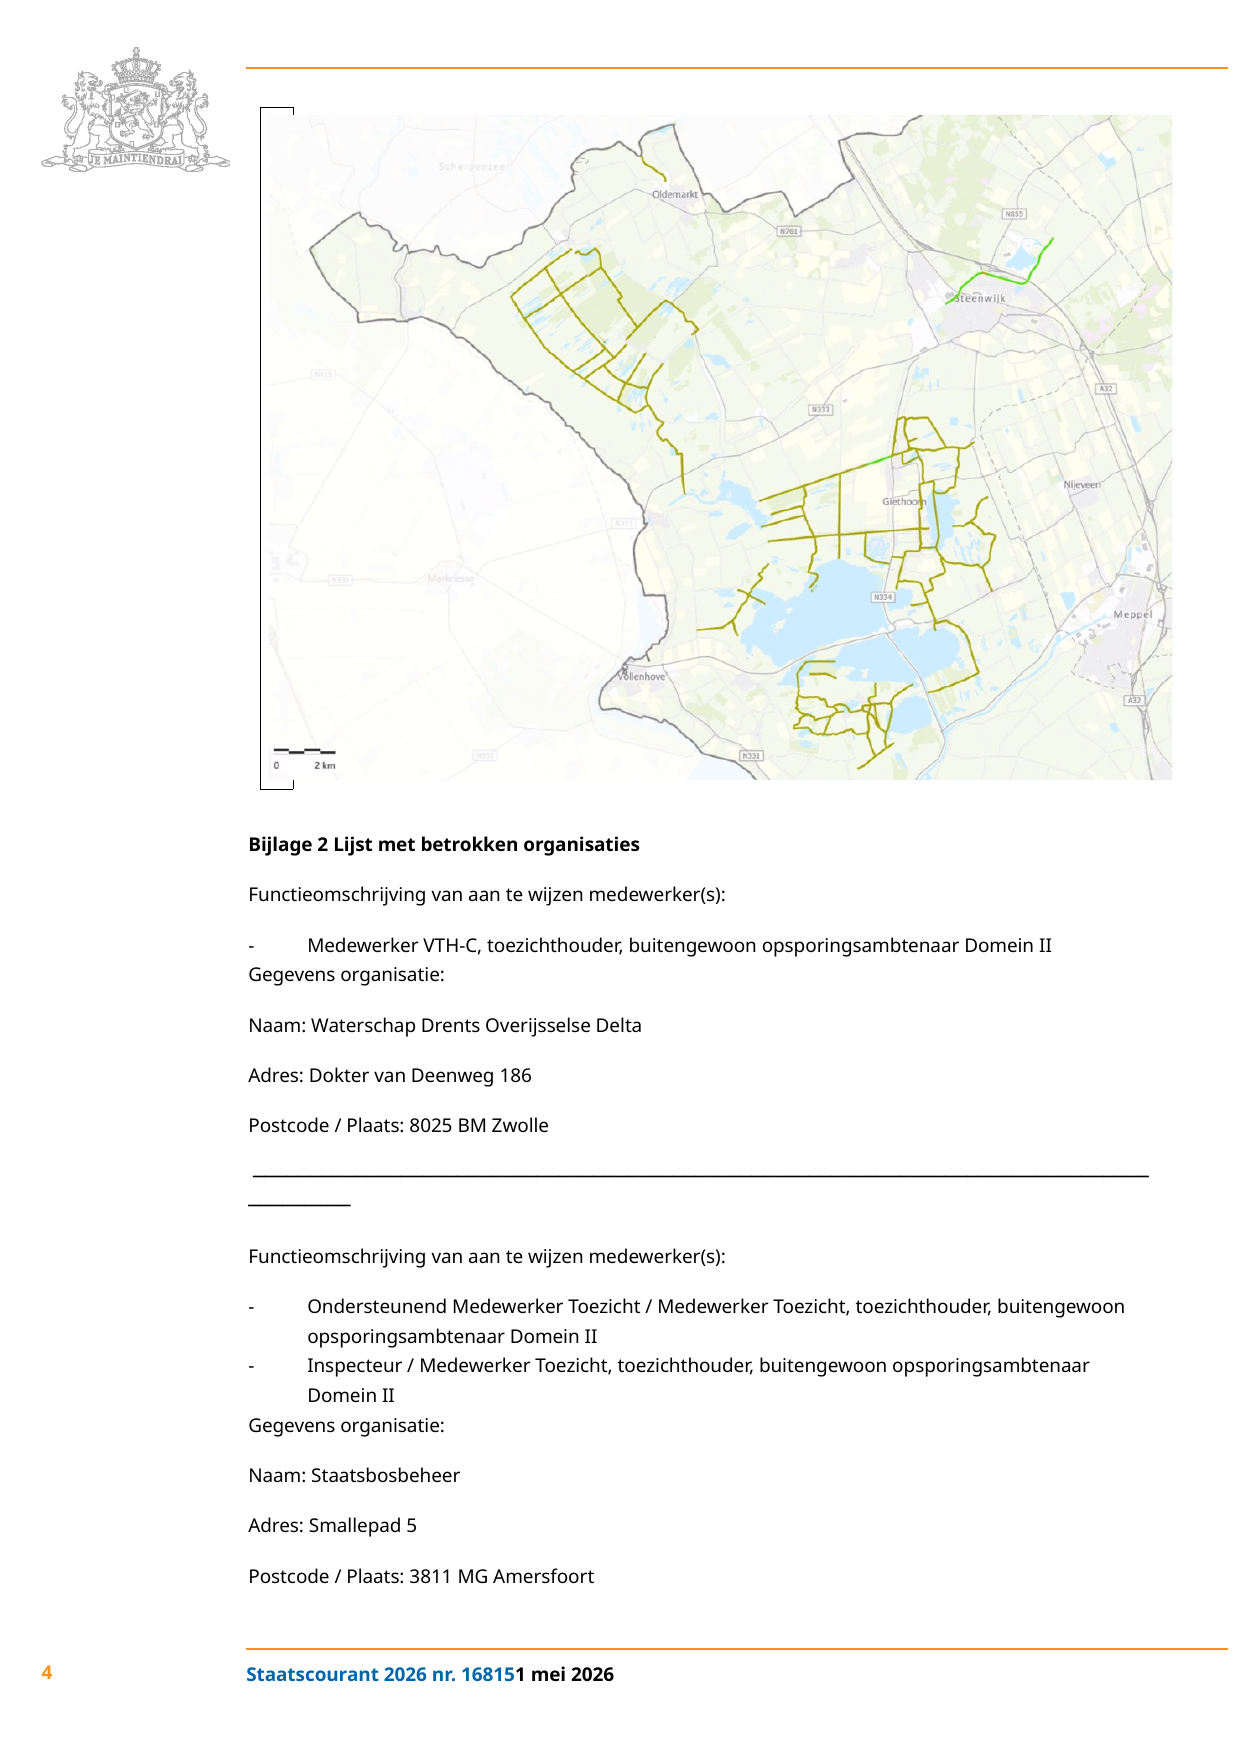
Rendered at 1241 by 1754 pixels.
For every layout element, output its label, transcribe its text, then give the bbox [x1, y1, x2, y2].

text Functieomschrijving van aan te wijzen medewerker(s): [248, 881, 1152, 907]
picture [268, 115, 1173, 780]
text ──────────────────────────────────────────────────────────────────────────────────────── [248, 1163, 1152, 1218]
text Naam: Staatsbosbeheer [248, 1462, 1152, 1488]
text Bijlage 2 Lijst met betrokken organisaties [248, 831, 1152, 857]
text Adres: Dokter van Deenweg 186 [248, 1062, 1152, 1088]
text Functieomschrijving van aan te wijzen medewerker(s): [248, 1243, 1152, 1269]
text Naam: Waterschap Drents Overijsselse Delta [248, 1012, 1152, 1038]
picture [41, 47, 231, 172]
text Gegevens organisatie: [248, 961, 1152, 987]
text Postcode / Plaats: 3811 MG Amersfoort [248, 1563, 1152, 1589]
text Postcode / Plaats: 8025 BM Zwolle [248, 1113, 1152, 1138]
list Medewerker VTH-C, toezichthouder, buitengewoon opsporingsambtenaar Domein II [248, 932, 1152, 958]
list Inspecteur / Medewerker Toezicht, toezichthouder, buitengewoon opsporingsambtenaar Domein II [248, 1353, 1152, 1408]
text Gegevens organisatie: [248, 1412, 1152, 1438]
text Adres: Smallepad 5 [248, 1513, 1152, 1538]
list Ondersteunend Medewerker Toezicht / Medewerker Toezicht, toezichthouder, buitengewoon opsporingsambtenaar Domein II [248, 1293, 1152, 1349]
